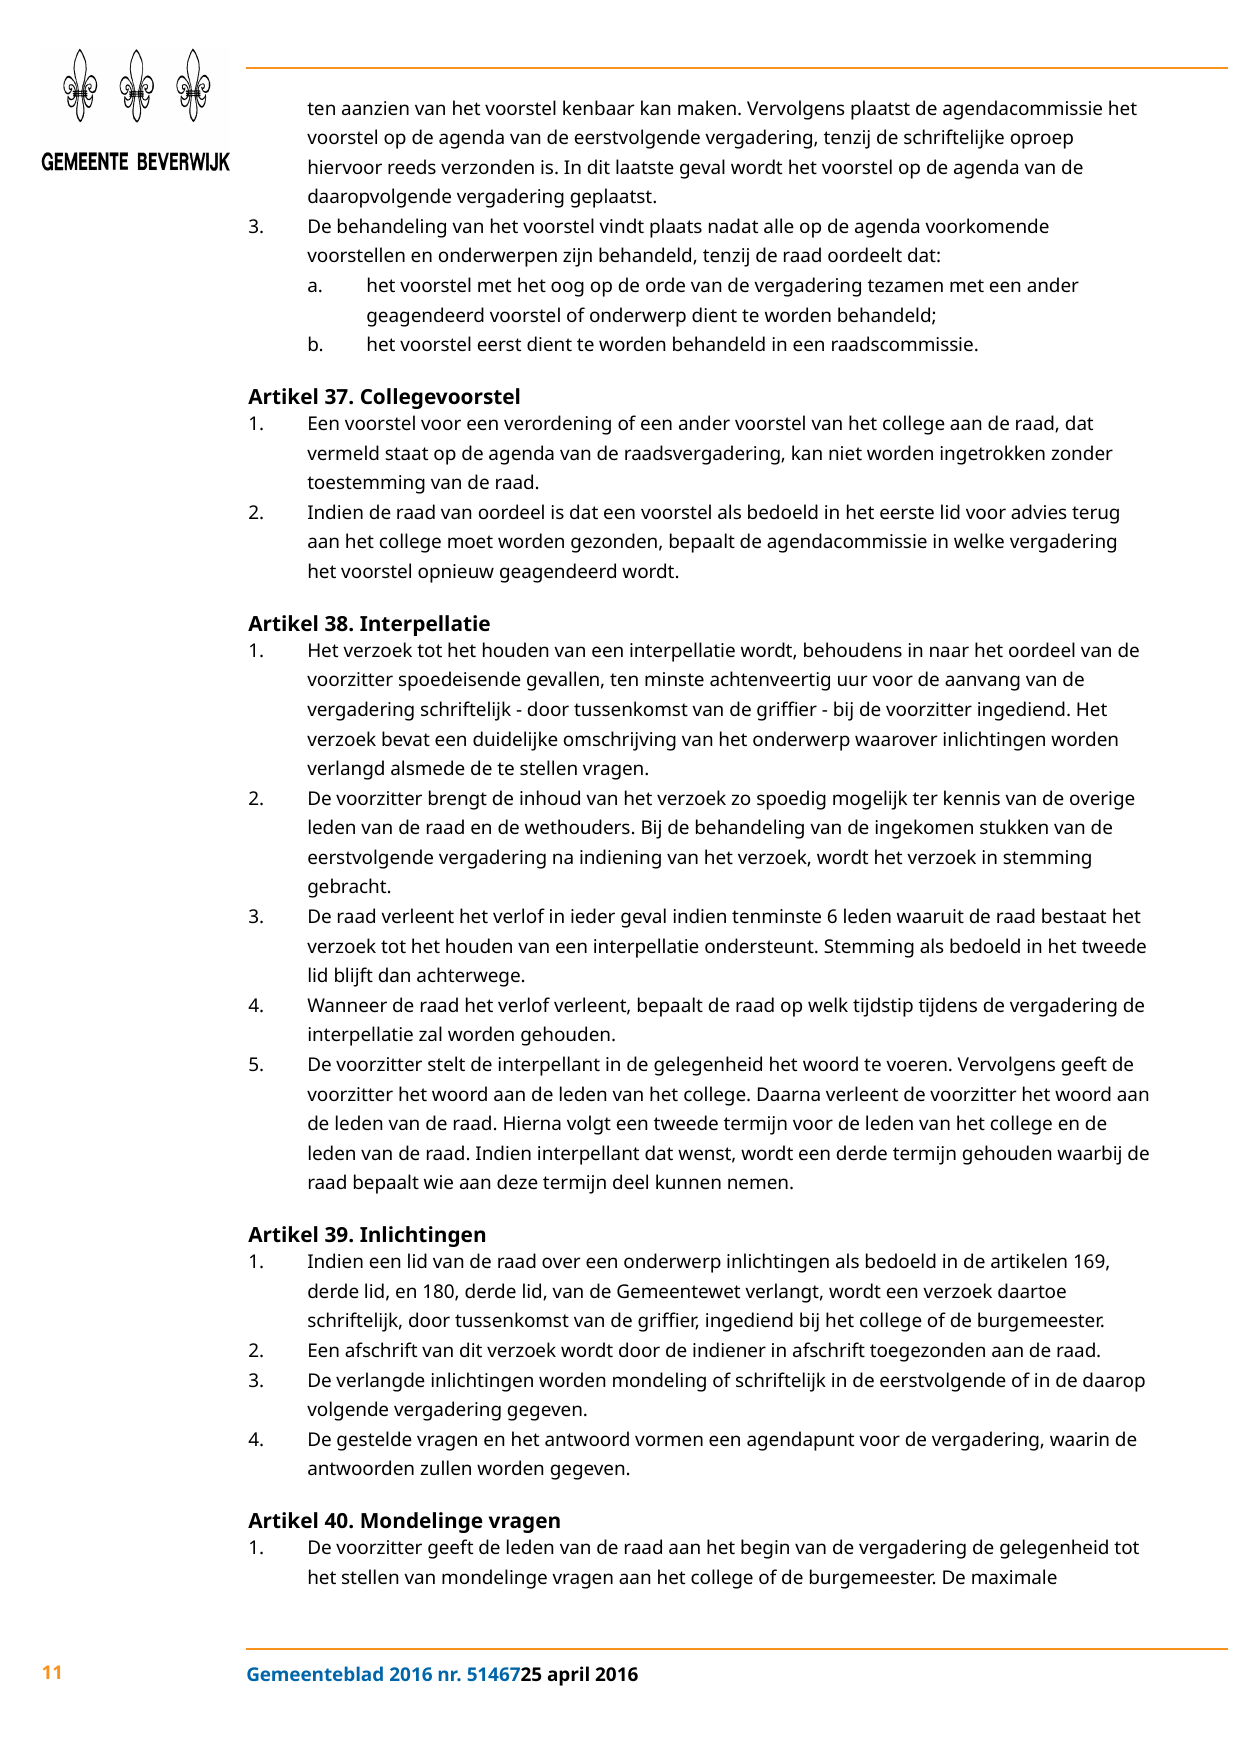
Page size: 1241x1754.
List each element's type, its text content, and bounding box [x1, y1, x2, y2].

list De raad verleent het verlof in ieder geval indien tenminste 6 leden waaruit de raad bestaat het verzoek tot het houden van een interpellatie ondersteunt. Stemming als bedoeld in het tweede lid blijft dan achterwege. [248, 903, 1152, 988]
list De behandeling van het voorstel vindt plaats nadat alle op de agenda voorkomende voorstellen en onderwerpen zijn behandeld, tenzij de raad oordeelt dat: [248, 213, 1152, 268]
list Wanneer de raad het verlof verleent, bepaalt de raad op welk tijdstip tijdens de vergadering de interpellatie zal worden gehouden. [248, 992, 1152, 1047]
text Artikel 40. Mondelinge vragen [248, 1506, 1152, 1534]
list De voorzitter brengt de inhoud van het verzoek zo spoedig mogelijk ter kennis van de overige leden van de raad en de wethouders. Bij de behandeling van de ingekomen stukken van de eerstvolgende vergadering na indiening van het verzoek, wordt het verzoek in stemming gebracht. [248, 785, 1152, 899]
list Een voorstel voor een verordening of een ander voorstel van het college aan de raad, dat vermeld staat op de agenda van de raadsvergadering, kan niet worden ingetrokken zonder toestemming van de raad. [248, 410, 1152, 495]
list Indien een lid van de raad over een onderwerp inlichtingen als bedoeld in de artikelen 169, derde lid, en 180, derde lid, van de Gemeentewet verlangt, wordt een verzoek daartoe schriftelijk, door tussenkomst van de griffier, ingediend bij het college of de burgemeester. [248, 1248, 1152, 1333]
picture [41, 47, 231, 172]
list het voorstel met het oog op de orde van de vergadering tezamen met een ander geagendeerd voorstel of onderwerp dient te worden behandeld; [307, 272, 1152, 328]
list ten aanzien van het voorstel kenbaar kan maken. Vervolgens plaatst de agendacommissie het voorstel op de agenda van de eerstvolgende vergadering, tenzij de schriftelijke oproep hiervoor reeds verzonden is. In dit laatste geval wordt het voorstel op de agenda van de daaropvolgende vergadering geplaatst. [248, 95, 1152, 209]
text Artikel 37. Collegevoorstel [248, 382, 1152, 410]
list Het verzoek tot het houden van een interpellatie wordt, behoudens in naar het oordeel van de voorzitter spoedeisende gevallen, ten minste achtenveertig uur voor de aanvang van de vergadering schriftelijk - door tussenkomst van de griffier - bij de voorzitter ingediend. Het verzoek bevat een duidelijke omschrijving van het onderwerp waarover inlichtingen worden verlangd alsmede de te stellen vragen. [248, 637, 1152, 781]
list het voorstel eerst dient te worden behandeld in een raadscommissie. [307, 331, 1152, 357]
list De voorzitter geeft de leden van de raad aan het begin van de vergadering de gelegenheid tot het stellen van mondelinge vragen aan het college of de burgemeester. De maximale [248, 1534, 1152, 1590]
text Artikel 38. Interpellatie [248, 609, 1152, 637]
list Een afschrift van dit verzoek wordt door de indiener in afschrift toegezonden aan de raad. [248, 1337, 1152, 1363]
list Indien de raad van oordeel is dat een voorstel als bedoeld in het eerste lid voor advies terug aan het college moet worden gezonden, bepaalt de agendacommissie in welke vergadering het voorstel opnieuw geagendeerd wordt. [248, 499, 1152, 584]
text Artikel 39. Inlichtingen [248, 1220, 1152, 1248]
list De gestelde vragen en het antwoord vormen een agendapunt voor de vergadering, waarin de antwoorden zullen worden gegeven. [248, 1426, 1152, 1481]
list De verlangde inlichtingen worden mondeling of schriftelijk in de eerstvolgende of in de daarop volgende vergadering gegeven. [248, 1367, 1152, 1422]
list De voorzitter stelt de interpellant in de gelegenheid het woord te voeren. Vervolgens geeft de voorzitter het woord aan de leden van het college. Daarna verleent de voorzitter het woord aan de leden van de raad. Hierna volgt een tweede termijn voor de leden van het college en de leden van de raad. Indien interpellant dat wenst, wordt een derde termijn gehouden waarbij de raad bepaalt wie aan deze termijn deel kunnen nemen. [248, 1051, 1152, 1195]
